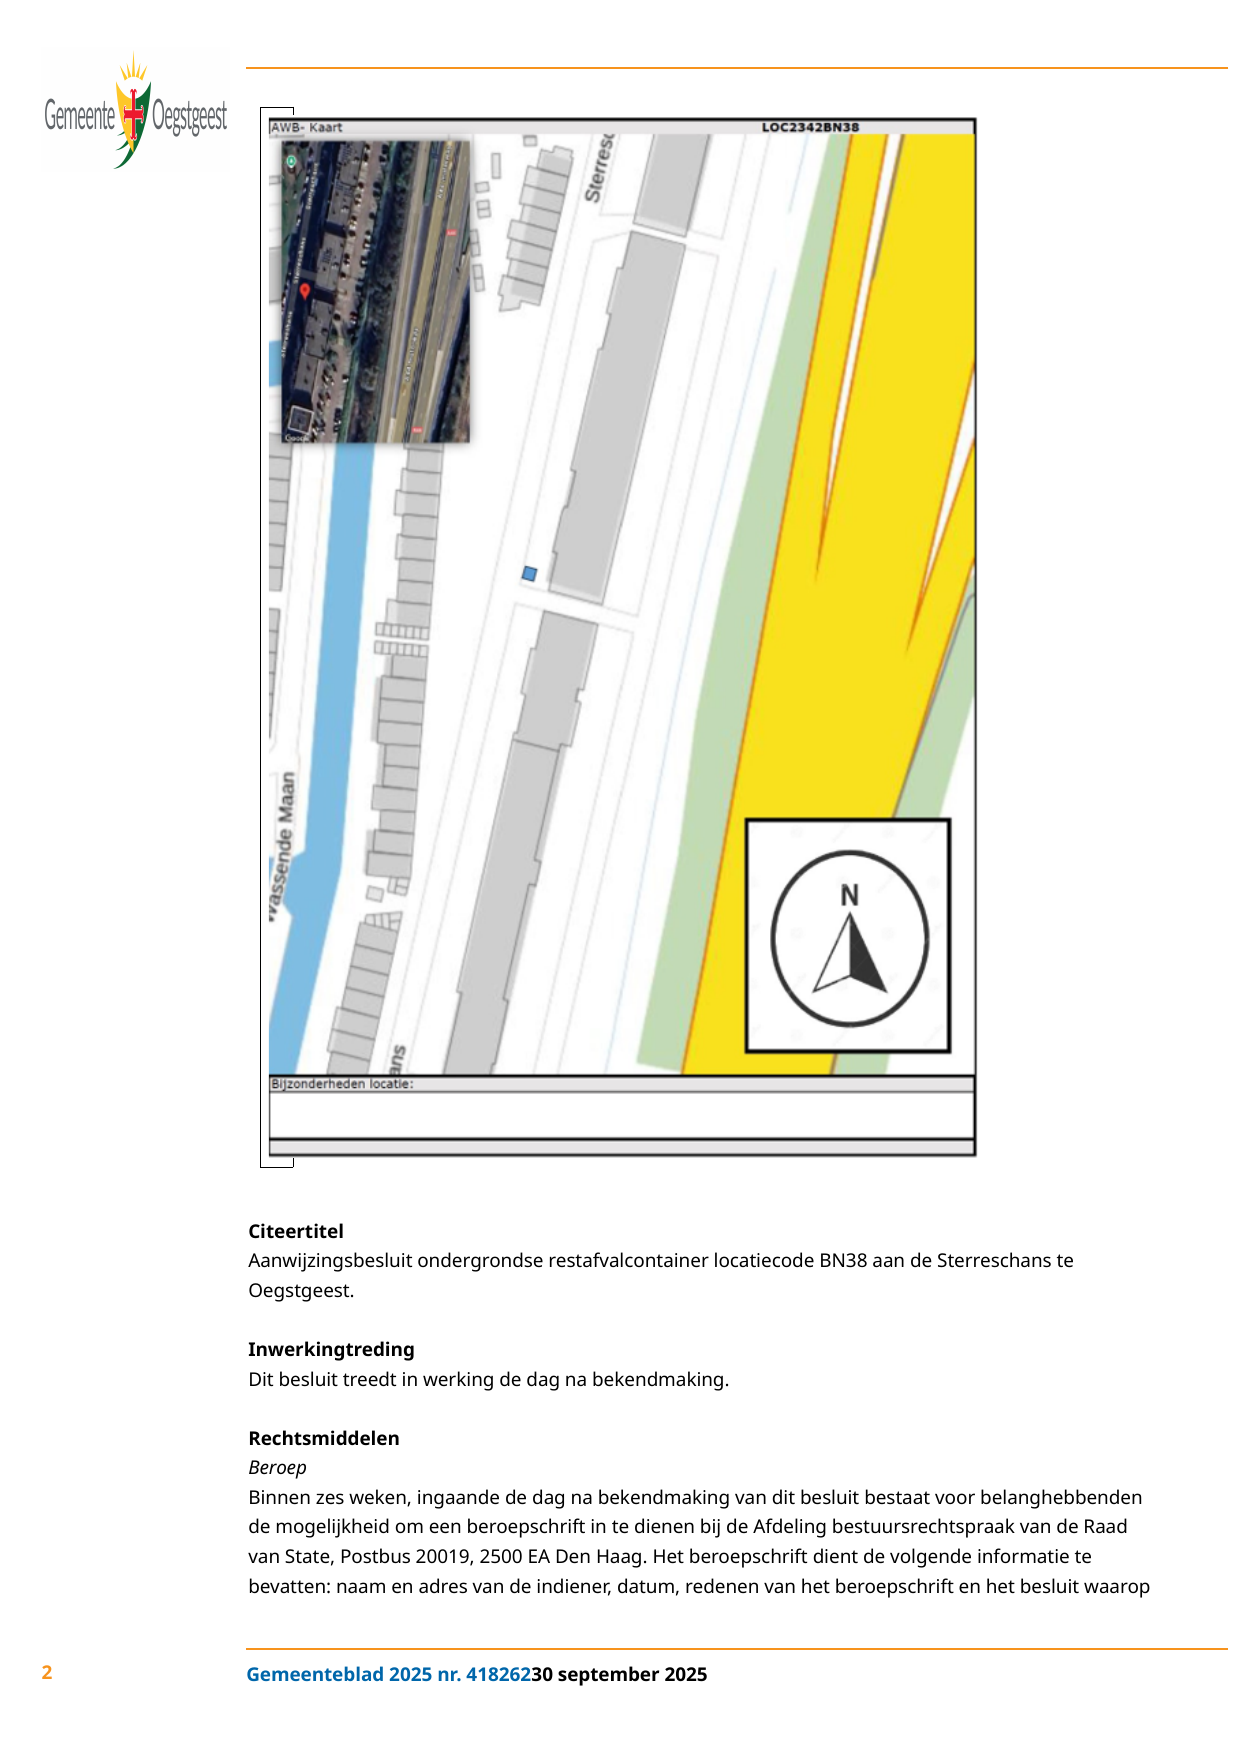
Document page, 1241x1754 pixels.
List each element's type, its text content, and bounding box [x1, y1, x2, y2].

text Aanwijzingsbesluit ondergrondse restafvalcontainer locatiecode BN38 aan de Sterreschans te Oegstgeest. [248, 1247, 1152, 1303]
text Inwerkingtreding [248, 1336, 1152, 1362]
picture [268, 115, 978, 1158]
picture [41, 47, 231, 172]
text Citeertitel [248, 1218, 1152, 1243]
text Rechtsmiddelen [248, 1425, 1152, 1451]
text Binnen zes weken, ingaande de dag na bekendmaking van dit besluit bestaat voor belanghebbenden de mogelijkheid om een beroepschrift in te dienen bij de Afdeling bestuursrechtspraak van de Raad van State, Postbus 20019, 2500 EA Den Haag. Het beroepschrift dient de volgende informatie te bevatten: naam en adres van de indiener, datum, redenen van het beroepschrift en het besluit waarop [248, 1484, 1152, 1598]
text Beroep [248, 1454, 1152, 1480]
text Dit besluit treedt in werking de dag na bekendmaking. [248, 1366, 1152, 1391]
